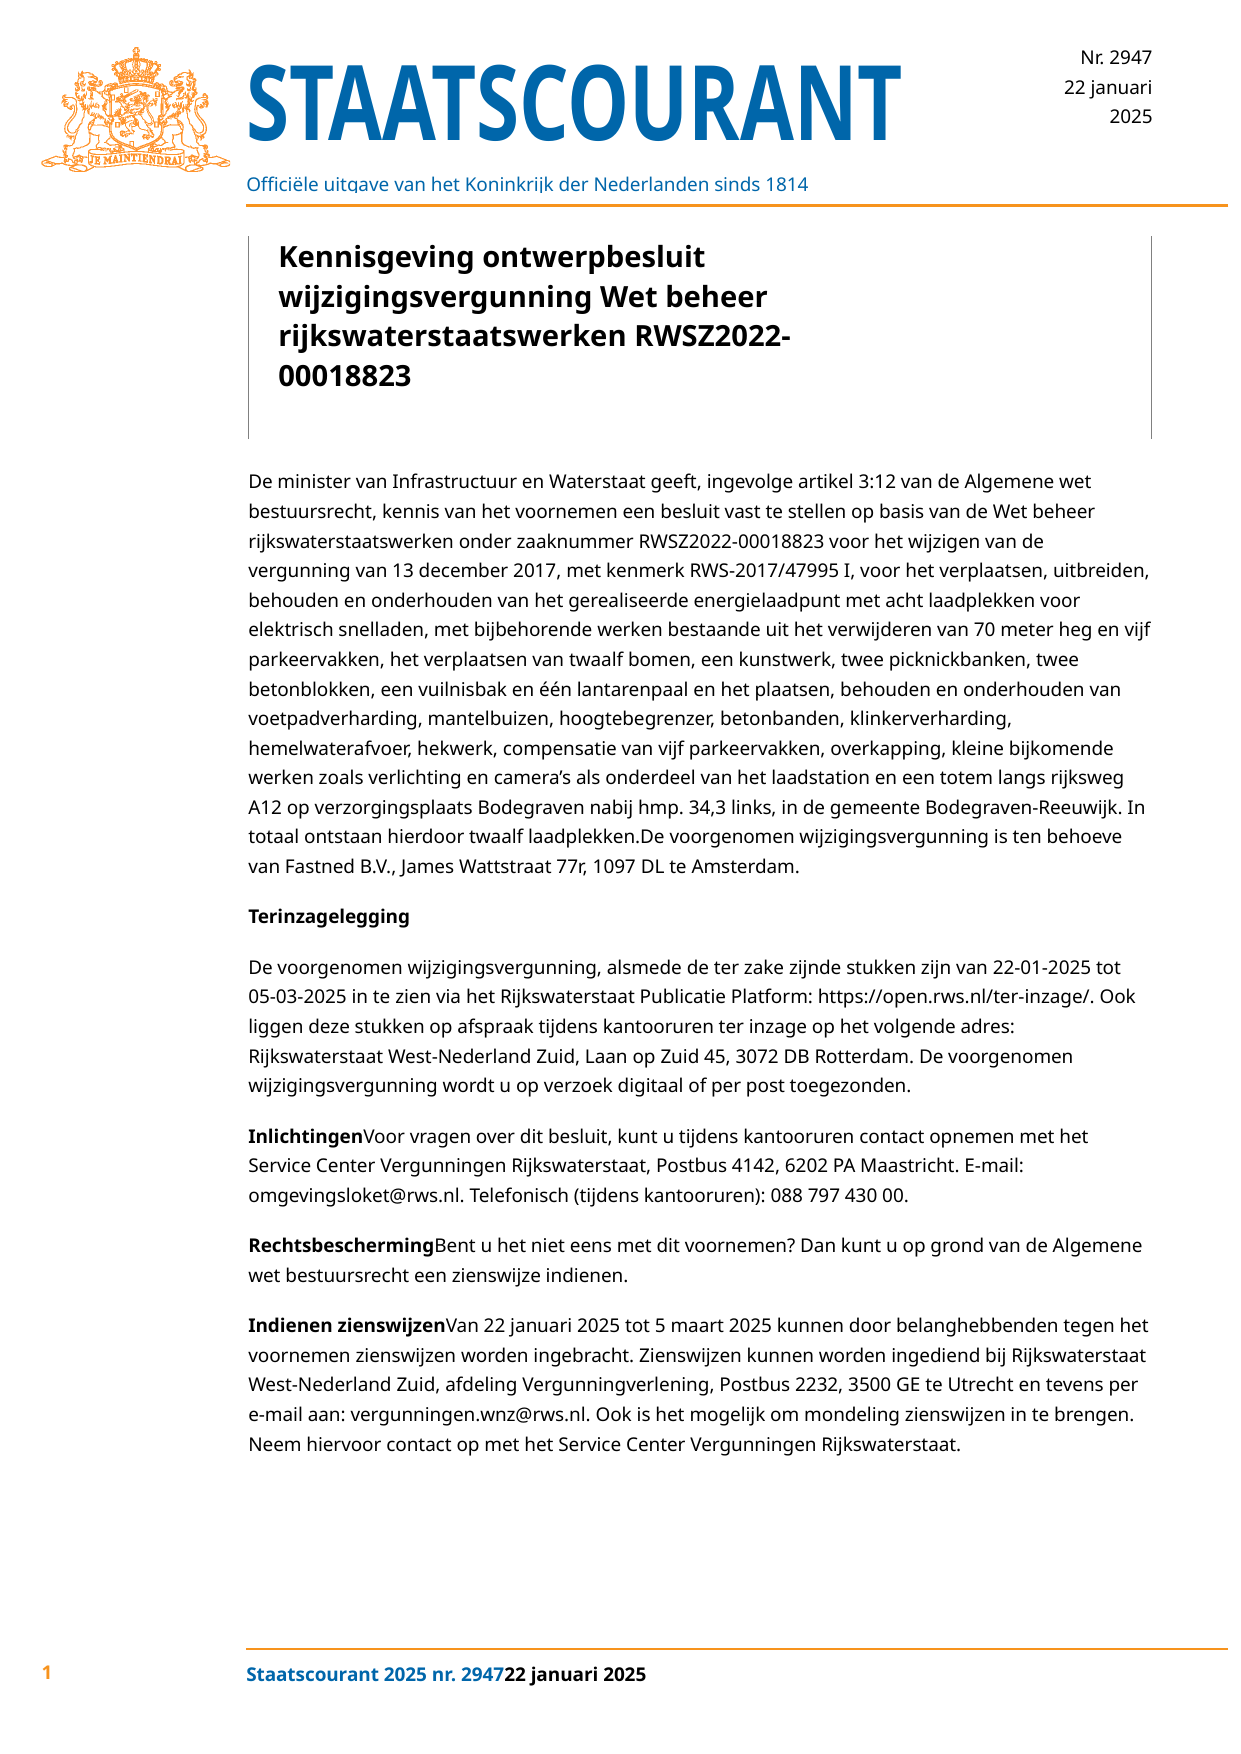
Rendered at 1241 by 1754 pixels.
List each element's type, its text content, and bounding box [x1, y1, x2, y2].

text Indienen zienswijzenVan 22 januari 2025 tot 5 maart 2025 kunnen door belanghebbenden tegen het voornemen zienswijzen worden ingebracht. Zienswijzen kunnen worden ingediend bij Rijkswaterstaat West-Nederland Zuid, afdeling Vergunningverlening, Postbus 2232, 3500 GE te Utrecht en tevens per e-mail aan: vergunningen.wnz@rws.nl. Ook is het mogelijk om mondeling zienswijzen in te brengen. Neem hiervoor contact op met het Service Center Vergunningen Rijkswaterstaat. [248, 1312, 1152, 1456]
table_header [1090, 236, 1151, 413]
picture [912, 236, 1090, 414]
picture [41, 47, 231, 172]
text Terinzagelegging [248, 904, 1152, 929]
text RechtsbeschermingBent u het niet eens met dit voornemen? Dan kunt u op grond van de Algemene wet bestuursrecht een zienswijze indienen. [248, 1232, 1152, 1288]
text De minister van Infrastructuur en Waterstaat geeft, ingevolge artikel 3:12 van de Algemene wet bestuursrecht, kennis van het voornemen een besluit vast te stellen op basis van de Wet beheer rijkswaterstaatswerken onder zaaknummer RWSZ2022-00018823 voor het wijzigen van de vergunning van 13 december 2017, met kenmerk RWS-2017/47995 I, voor het verplaatsen, uitbreiden, behouden en onderhouden van het gerealiseerde energielaadpunt met acht laadplekken voor elektrisch snelladen, met bijbehorende werken bestaande uit het verwijderen van 70 meter heg en vijf parkeervakken, het verplaatsen van twaalf bomen, een kunstwerk, twee picknickbanken, twee betonblokken, een vuilnisbak en één lantarenpaal en het plaatsen, behouden en onderhouden van voetpadverharding, mantelbuizen, hoogtebegrenzer, betonbanden, klinkerverharding, hemelwaterafvoer, hekwerk, compensatie van vijf parkeervakken, overkapping, kleine bijkomende werken zoals verlichting en camera’s als onderdeel van het laadstation en een totem langs rijksweg A12 op verzorgingsplaats Bodegraven nabij hmp. 34,3 links, in de gemeente Bodegraven-Reeuwijk. In totaal ontstaan hierdoor twaalf laadplekken.De voorgenomen wijzigingsvergunning is ten behoeve van Fastned B.V., James Wattstraat 77r, 1097 DL te Amsterdam. [248, 469, 1152, 879]
text De voorgenomen wijzigingsvergunning, alsmede de ter zake zijnde stukken zijn van 22-01-2025 tot 05-03-2025 in te zien via het Rijkswaterstaat Publicatie Platform: https://open.rws.nl/ter-inzage/. Ook liggen deze stukken op afspraak tijdens kantooruren ter inzage op het volgende adres: Rijkswaterstaat West-Nederland Zuid, Laan op Zuid 45, 3072 DB Rotterdam. De voorgenomen wijzigingsvergunning wordt u op verzoek digitaal of per post toegezonden. [248, 954, 1152, 1098]
table_header Kennisgeving ontwerpbesluit wijzigingsvergunning Wet beheer rijkswaterstaatswerken RWSZ2022-00018823 [249, 236, 850, 439]
table_header [850, 236, 912, 413]
text InlichtingenVoor vragen over dit besluit, kunt u tijdens kantooruren contact opnemen met het Service Center Vergunningen Rijkswaterstaat, Postbus 4142, 6202 PA Maastricht. E-mail: omgevingsloket@rws.nl. Telefonisch (tijdens kantooruren): 088 797 430 00. [248, 1123, 1152, 1208]
table_header [850, 414, 1151, 439]
